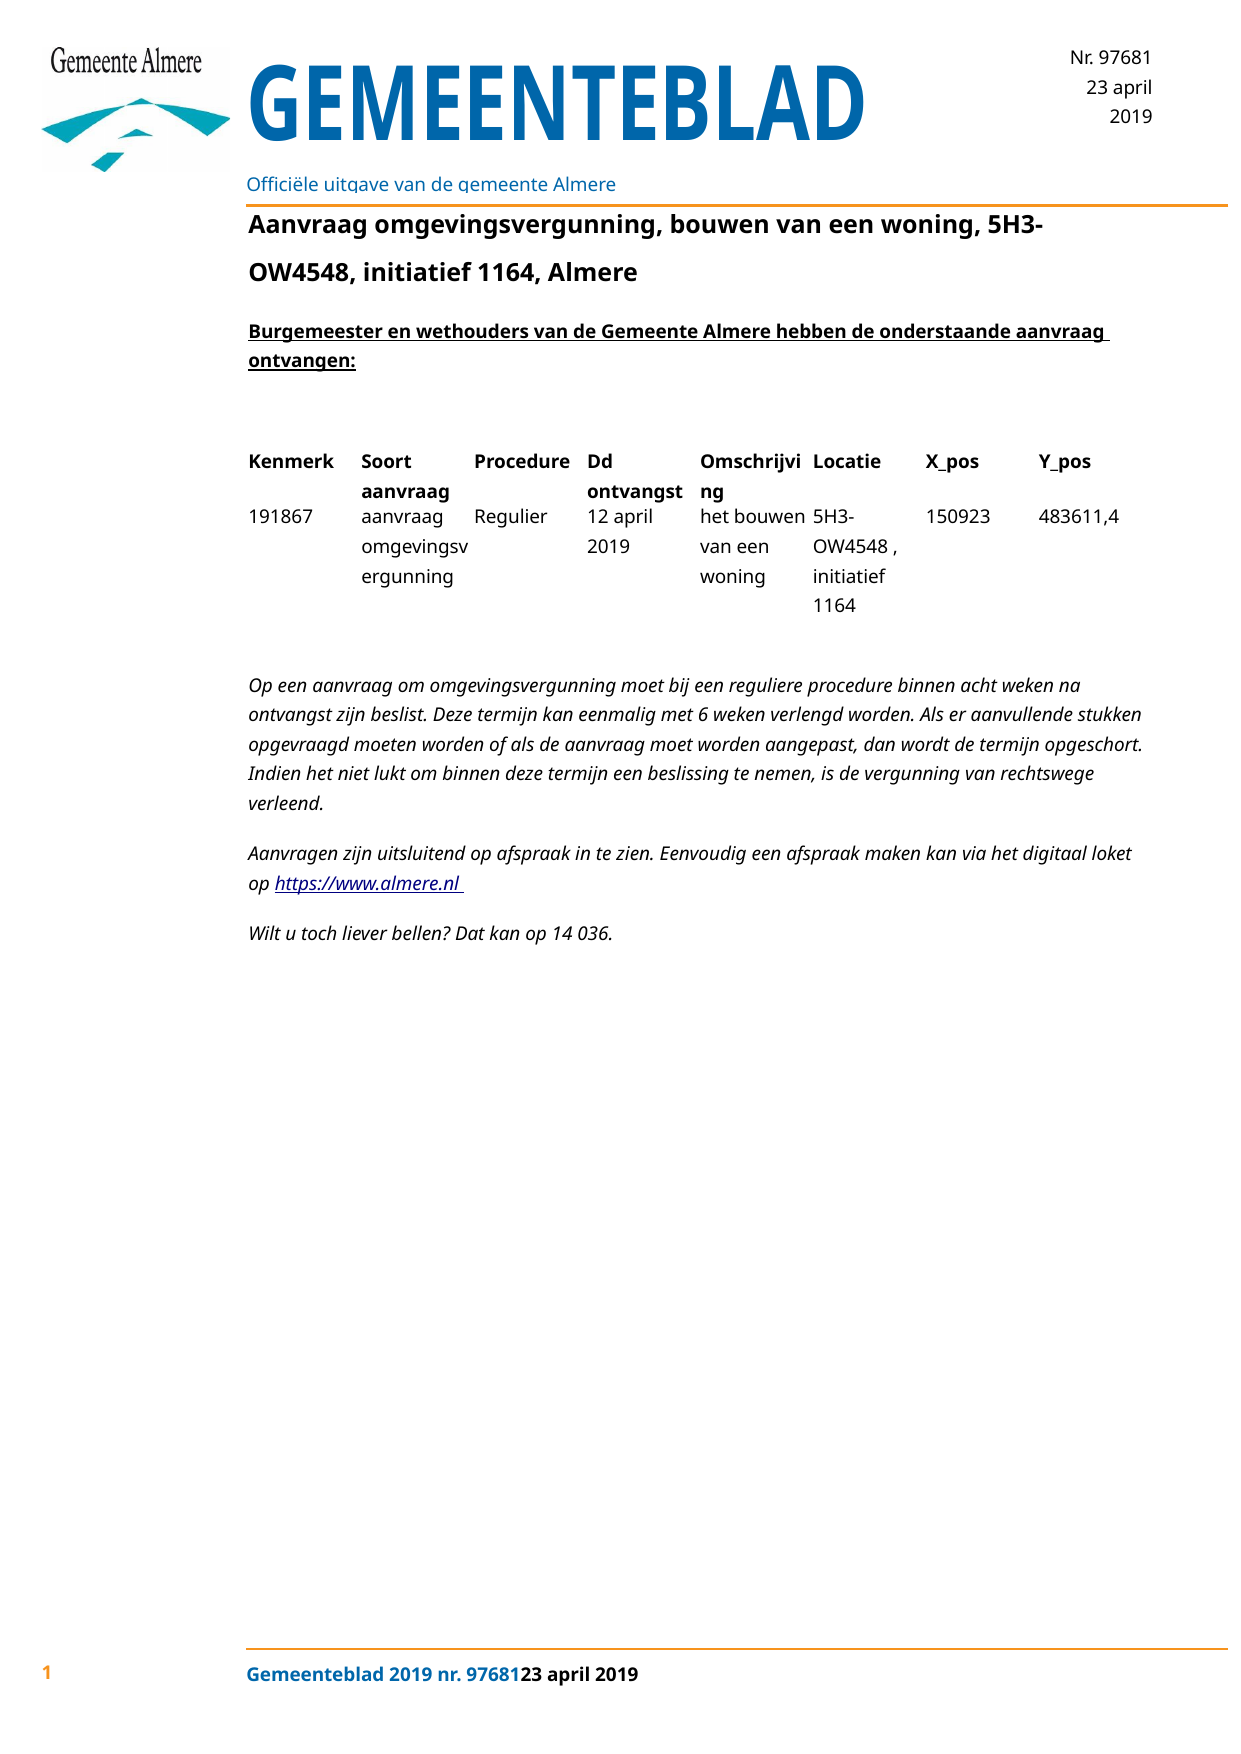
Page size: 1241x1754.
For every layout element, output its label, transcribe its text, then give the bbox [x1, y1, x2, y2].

table_header Y_pos [1039, 449, 1152, 504]
table_header Soort aanvraag [361, 449, 474, 504]
table_cell 12 april 2019 [587, 504, 700, 618]
text Op een aanvraag om omgevingsvergunning moet bij een reguliere procedure binnen acht weken na ontvangst zijn beslist. Deze termijn kan eenmalig met 6 weken verlengd worden. Als er aanvullende stukken opgevraagd moeten worden of als de aanvraag moet worden aangepast, dan wordt de termijn opgeschort. Indien het niet lukt om binnen deze termijn een beslissing te nemen, is de vergunning van rechtswege verleend. [248, 672, 1152, 816]
table_cell 483611,4 [1039, 504, 1152, 618]
table_cell 150923 [926, 504, 1038, 618]
table_header Kenmerk [248, 449, 361, 504]
table_header Dd ontvangst [587, 449, 700, 504]
table_header X_pos [926, 449, 1038, 504]
picture [41, 47, 231, 172]
table_header Procedure [474, 449, 587, 504]
table_header Omschrijving [700, 449, 813, 504]
table_cell 191867 [248, 504, 361, 618]
table_cell Regulier [474, 504, 587, 618]
table_cell het bouwen van een woning [700, 504, 813, 618]
table_cell 5H3-OW4548 , initiatief 1164 [813, 504, 926, 618]
text Burgemeester en wethouders van de Gemeente Almere hebben de onderstaande aanvraag ontvangen: [248, 318, 1152, 373]
table_header Locatie [813, 449, 926, 504]
text Aanvragen zijn uitsluitend op afspraak in te zien. Eenvoudig een afspraak maken kan via het digitaal loket op https://www.almere.nl [248, 841, 1152, 896]
text Wilt u toch liever bellen? Dat kan op 14 036. [248, 921, 1152, 946]
table_cell aanvraag omgevingsvergunning [361, 504, 474, 618]
text Aanvraag omgevingsvergunning, bouwen van een woning, 5H3-OW4548, initiatief 1164, Almere [248, 207, 1152, 288]
